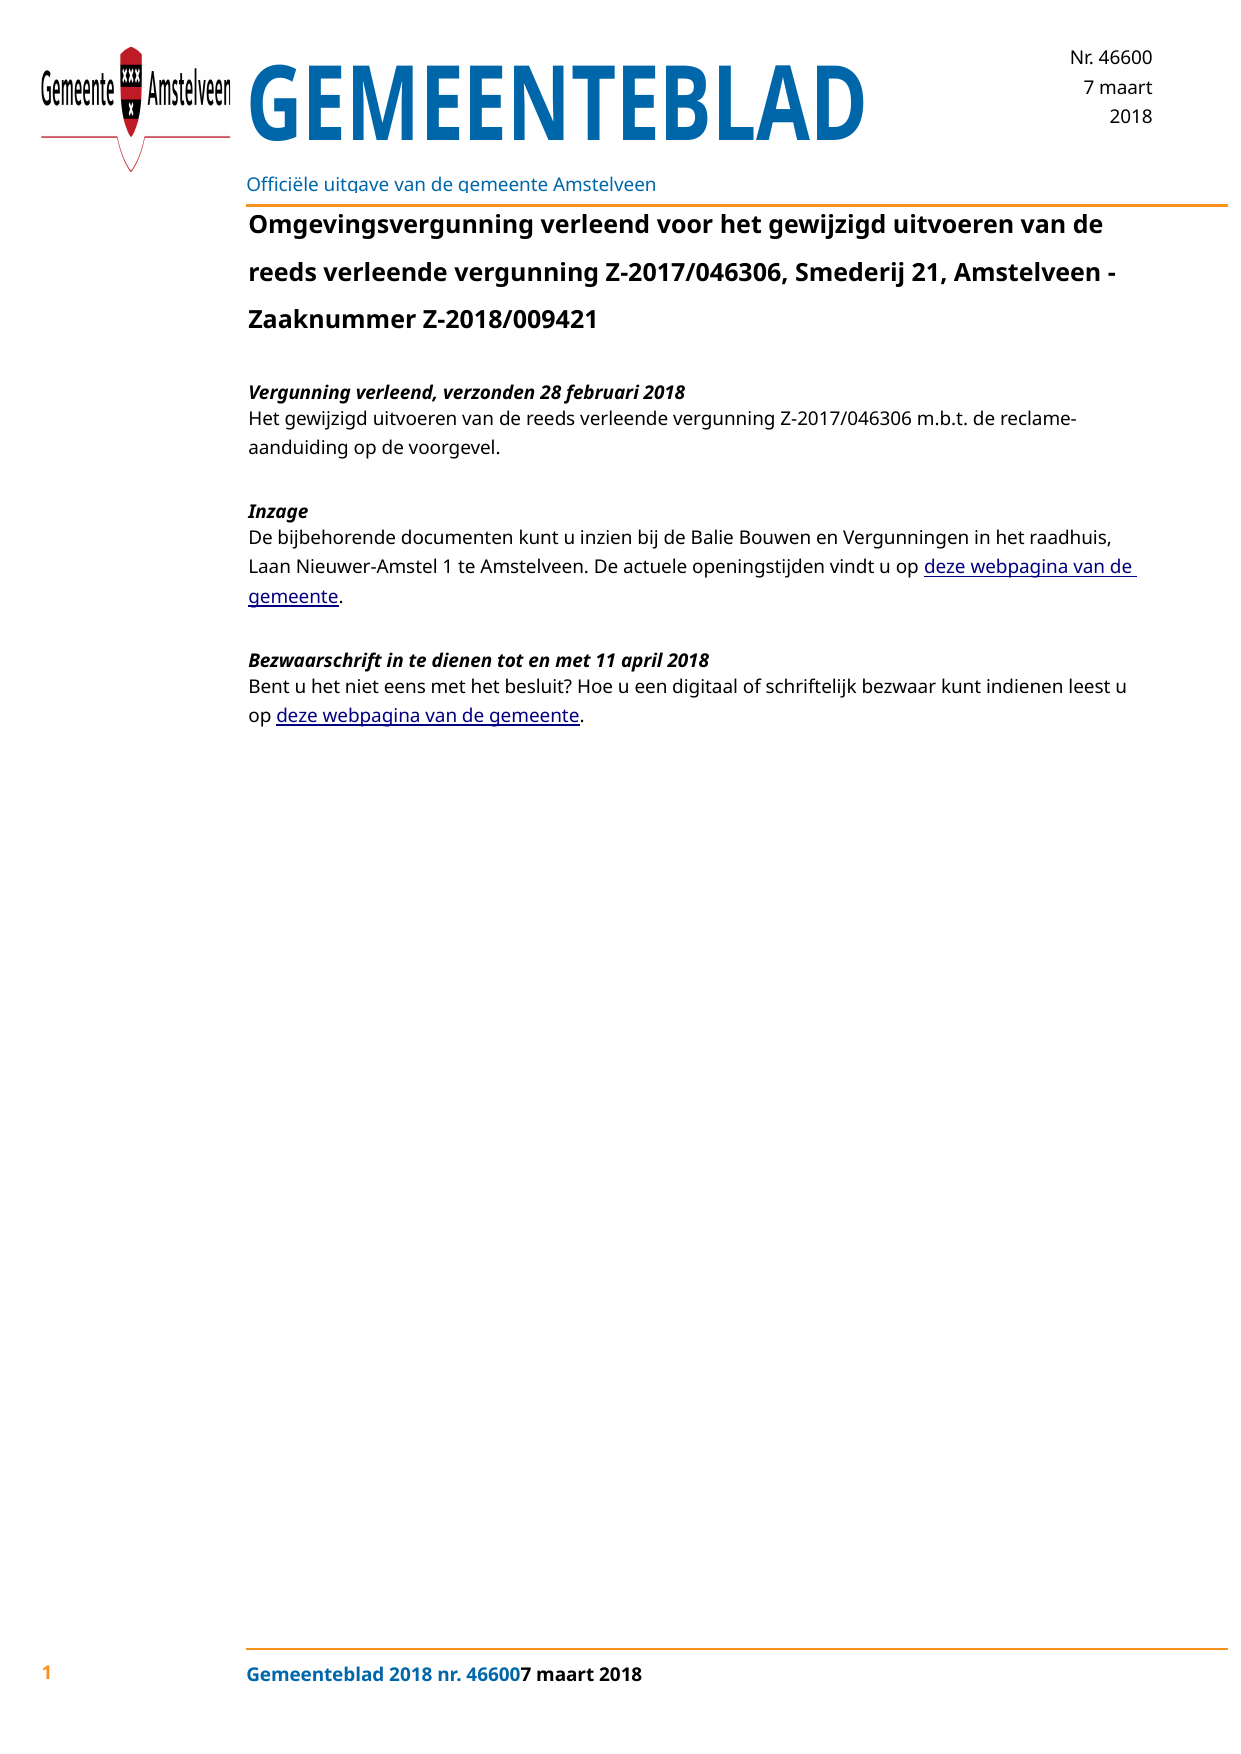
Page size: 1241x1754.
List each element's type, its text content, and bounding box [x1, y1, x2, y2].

text Vergunning verleend, verzonden 28 februari 2018 [248, 379, 1152, 405]
text Bezwaarschrift in te dienen tot en met 11 april 2018 [248, 647, 1152, 673]
text Omgevingsvergunning verleend voor het gewijzigd uitvoeren van de reeds verleende vergunning Z-2017/046306, Smederij 21, Amstelveen - Zaaknummer Z-2018/009421 [248, 207, 1152, 336]
picture [41, 47, 231, 172]
text Bent u het niet eens met het besluit? Hoe u een digitaal of schriftelijk bezwaar kunt indienen leest u op deze webpagina van de gemeente. [248, 673, 1152, 728]
text De bijbehorende documenten kunt u inzien bij de Balie Bouwen en Vergunningen in het raadhuis, Laan Nieuwer-Amstel 1 te Amstelveen. De actuele openingstijden vindt u op deze webpagina van de gemeente. [248, 524, 1152, 609]
text Het gewijzigd uitvoeren van de reeds verleende vergunning Z-2017/046306 m.b.t. de reclame-aanduiding op de voorgevel. [248, 405, 1152, 460]
text Inzage [248, 498, 1152, 524]
